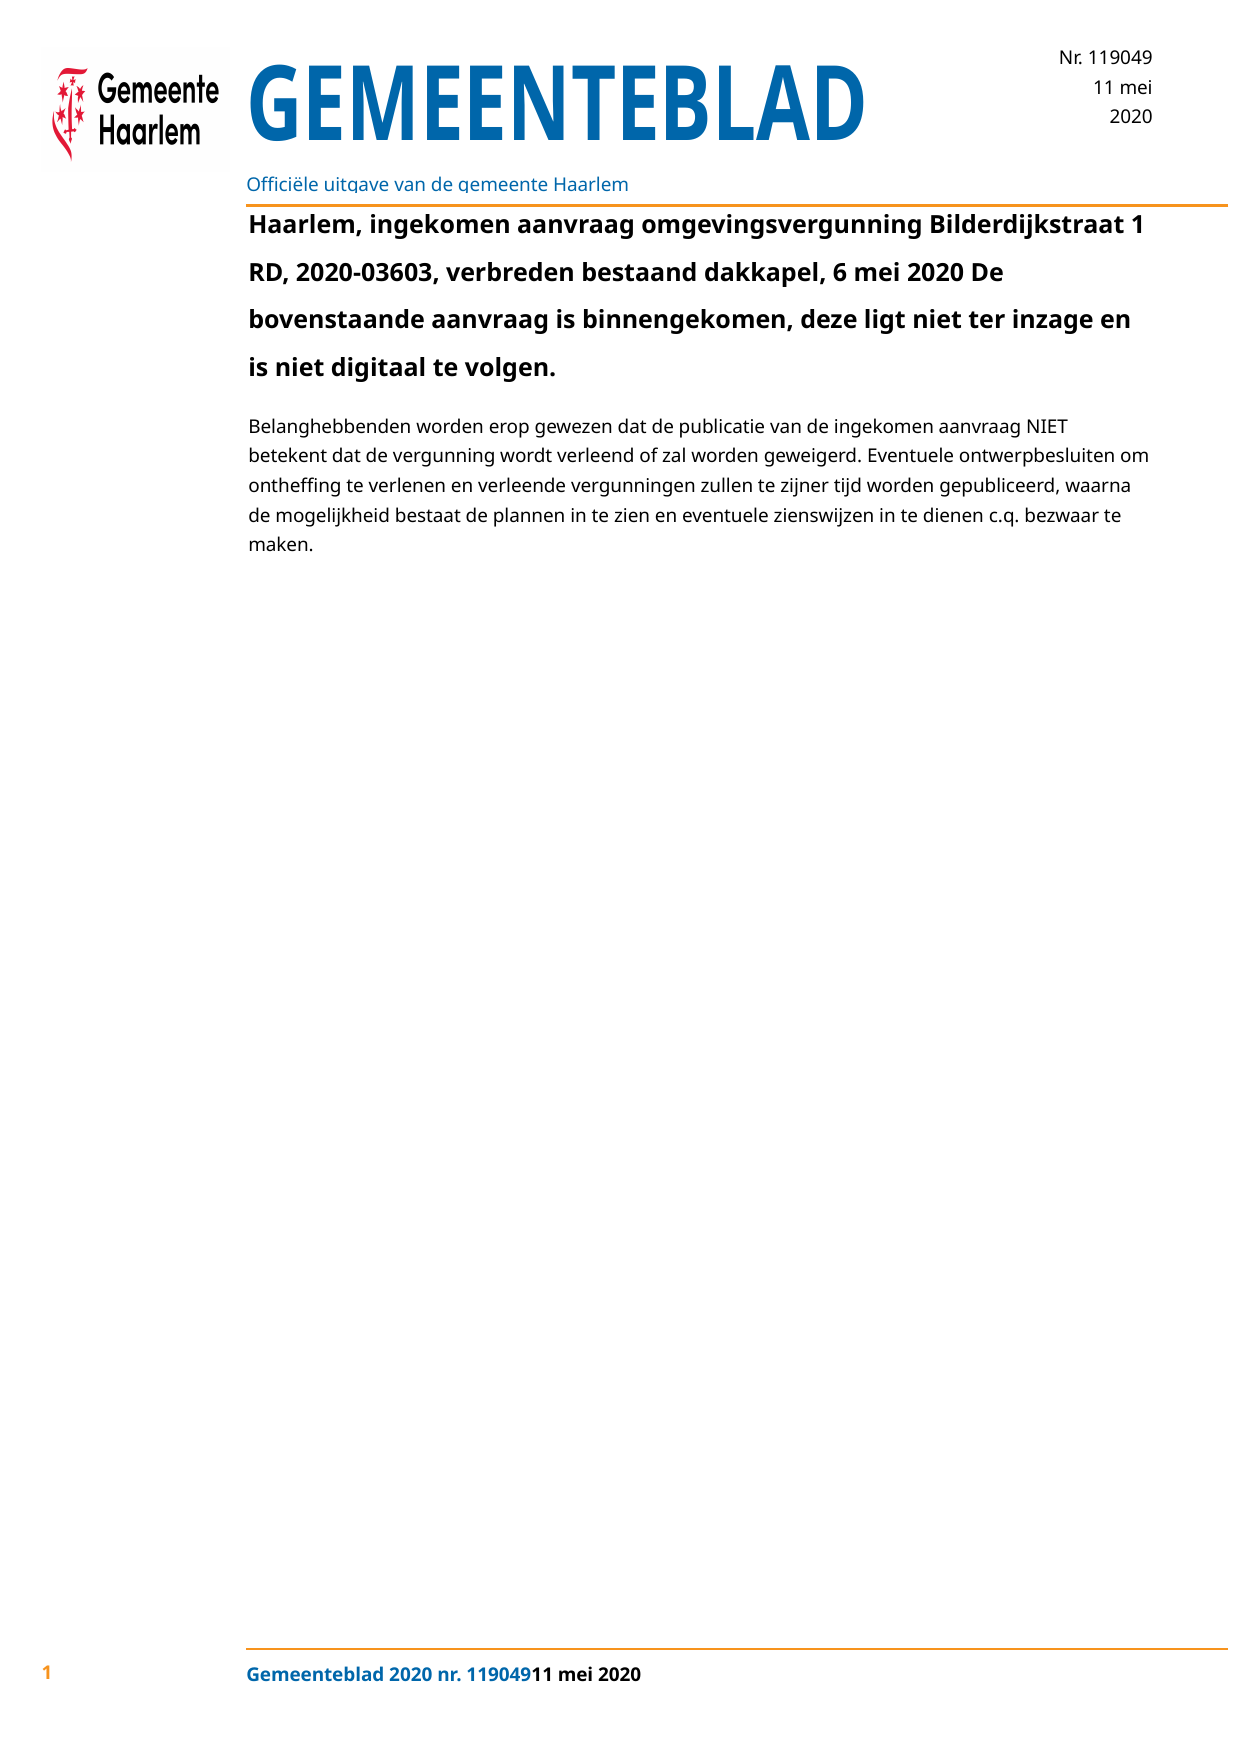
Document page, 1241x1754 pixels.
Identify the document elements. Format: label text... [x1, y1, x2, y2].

text Belanghebbenden worden erop gewezen dat de publicatie van de ingekomen aanvraag NIET betekent dat de vergunning wordt verleend of zal worden geweigerd. Eventuele ontwerpbesluiten om ontheffing te verlenen en verleende vergunningen zullen te zijner tijd worden gepubliceerd, waarna de mogelijkheid bestaat de plannen in te zien en eventuele zienswijzen in te dienen c.q. bezwaar te maken. [248, 413, 1152, 557]
picture [41, 47, 231, 172]
text Haarlem, ingekomen aanvraag omgevingsvergunning Bilderdijkstraat 1 RD, 2020-03603, verbreden bestaand dakkapel, 6 mei 2020 De bovenstaande aanvraag is binnengekomen, deze ligt niet ter inzage en is niet digitaal te volgen. [248, 207, 1152, 384]
